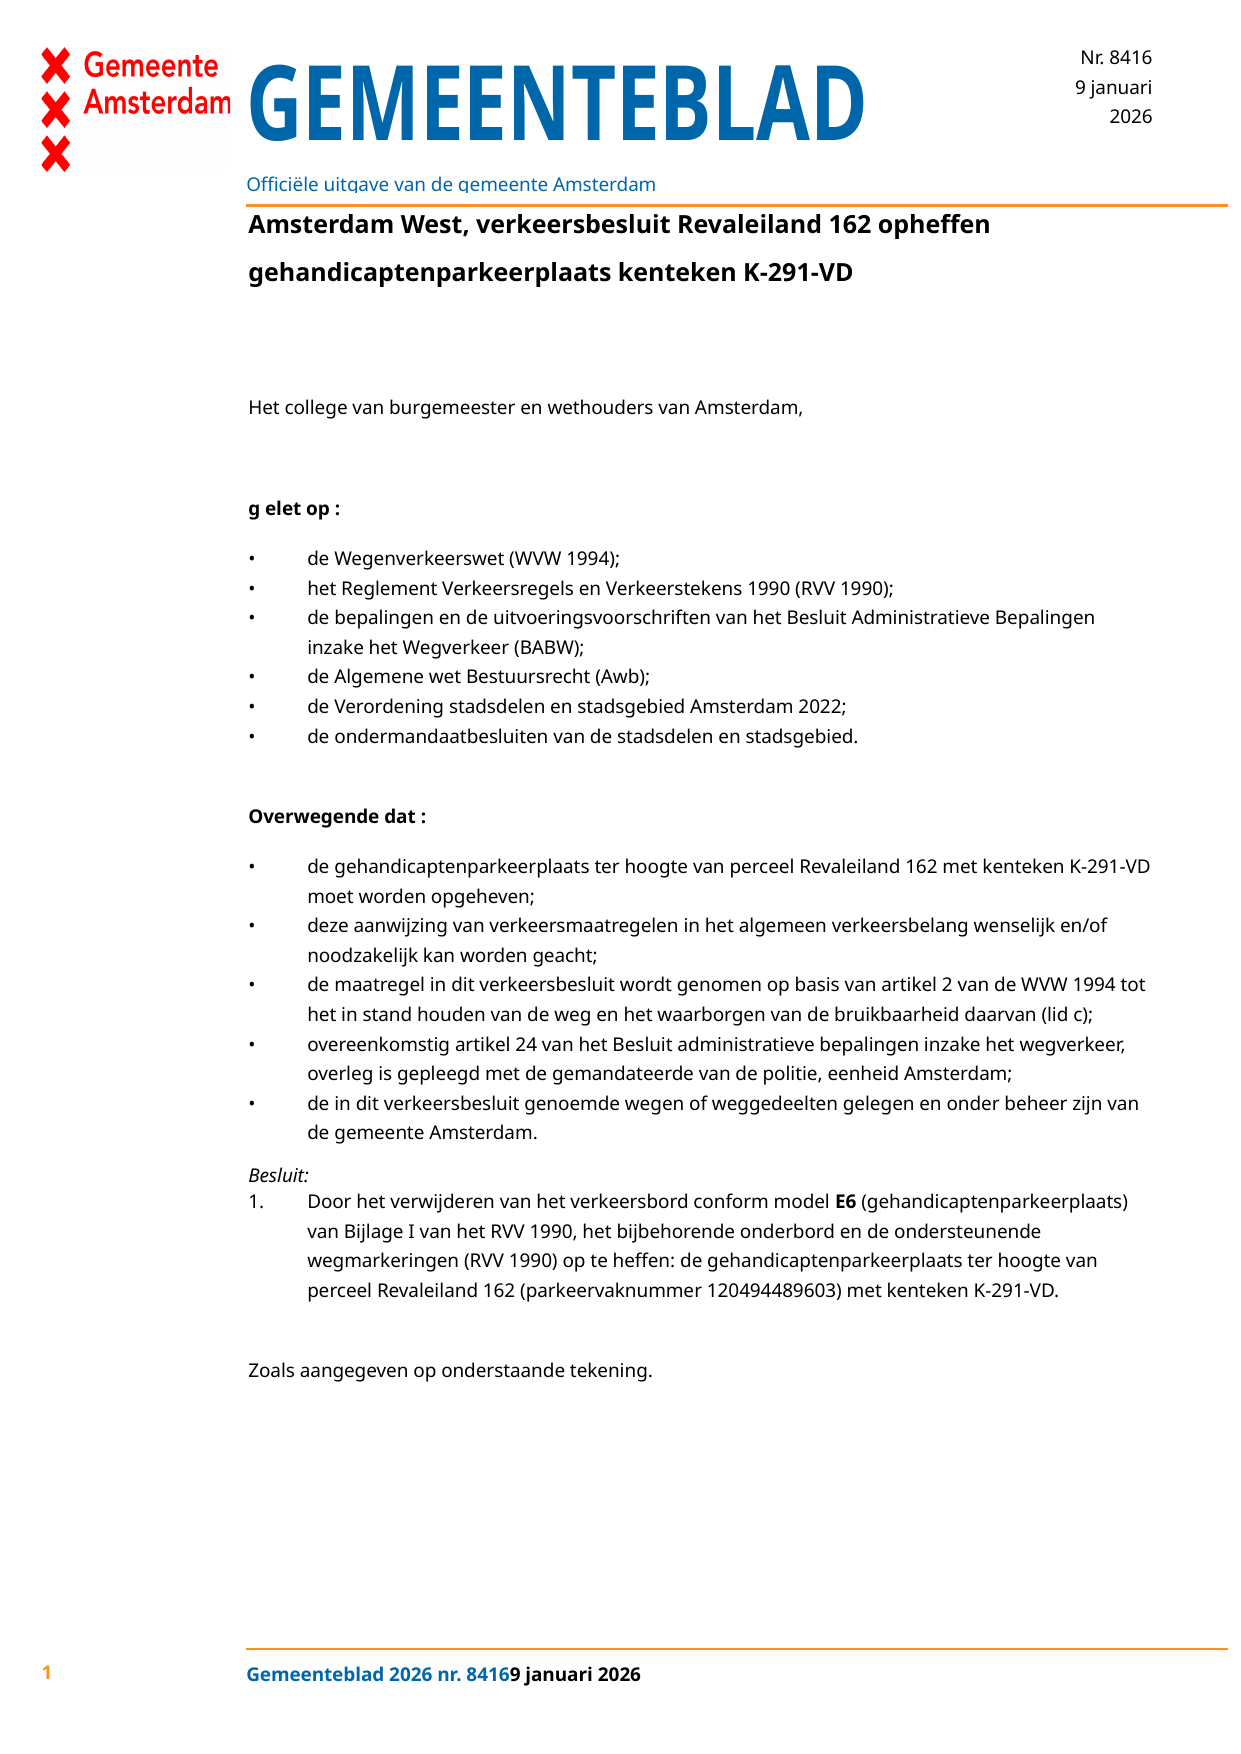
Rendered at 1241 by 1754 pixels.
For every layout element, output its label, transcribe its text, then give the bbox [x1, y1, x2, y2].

text g elet op : [248, 495, 1152, 521]
picture [41, 47, 231, 172]
text Amsterdam West, verkeersbesluit Revaleiland 162 opheffen gehandicaptenparkeerplaats kenteken K-291-VD [248, 207, 1152, 288]
list de ondermandaatbesluiten van de stadsdelen en stadsgebied. [248, 723, 1152, 748]
list de Verordening stadsdelen en stadsgebied Amsterdam 2022; [248, 693, 1152, 719]
list overeenkomstig artikel 24 van het Besluit administratieve bepalingen inzake het wegverkeer, overleg is gepleegd met de gemandateerde van de politie, eenheid Amsterdam; [248, 1031, 1152, 1086]
text Zoals aangegeven op onderstaande tekening. [248, 1357, 1152, 1383]
text Besluit: [248, 1163, 1152, 1188]
list de in dit verkeersbesluit genoemde wegen of weggedeelten gelegen en onder beheer zijn van de gemeente Amsterdam. [248, 1090, 1152, 1145]
list de Algemene wet Bestuursrecht (Awb); [248, 664, 1152, 689]
text Overwegende dat : [248, 803, 1152, 828]
list Door het verwijderen van het verkeersbord conform model E6 (gehandicaptenparkeerplaats) van Bijlage I van het RVV 1990, het bijbehorende onderbord en de ondersteunende wegmarkeringen (RVV 1990) op te heffen: de gehandicaptenparkeerplaats ter hoogte van perceel Revaleiland 162 (parkeervaknummer 120494489603) met kenteken K-291-VD. [248, 1188, 1152, 1303]
list de maatregel in dit verkeersbesluit wordt genomen op basis van artikel 2 van de WVW 1994 tot het in stand houden van de weg en het waarborgen van de bruikbaarheid daarvan (lid c); [248, 972, 1152, 1027]
list deze aanwijzing van verkeersmaatregelen in het algemeen verkeersbelang wenselijk en/of noodzakelijk kan worden geacht; [248, 912, 1152, 968]
list de bepalingen en de uitvoeringsvoorschriften van het Besluit Administratieve Bepalingen inzake het Wegverkeer (BABW); [248, 604, 1152, 660]
list de gehandicaptenparkeerplaats ter hoogte van perceel Revaleiland 162 met kenteken K-291-VD moet worden opgeheven; [248, 853, 1152, 908]
text Het college van burgemeester en wethouders van Amsterdam, [248, 394, 1152, 420]
list het Reglement Verkeersregels en Verkeerstekens 1990 (RVV 1990); [248, 575, 1152, 601]
list de Wegenverkeerswet (WVW 1994); [248, 545, 1152, 571]
